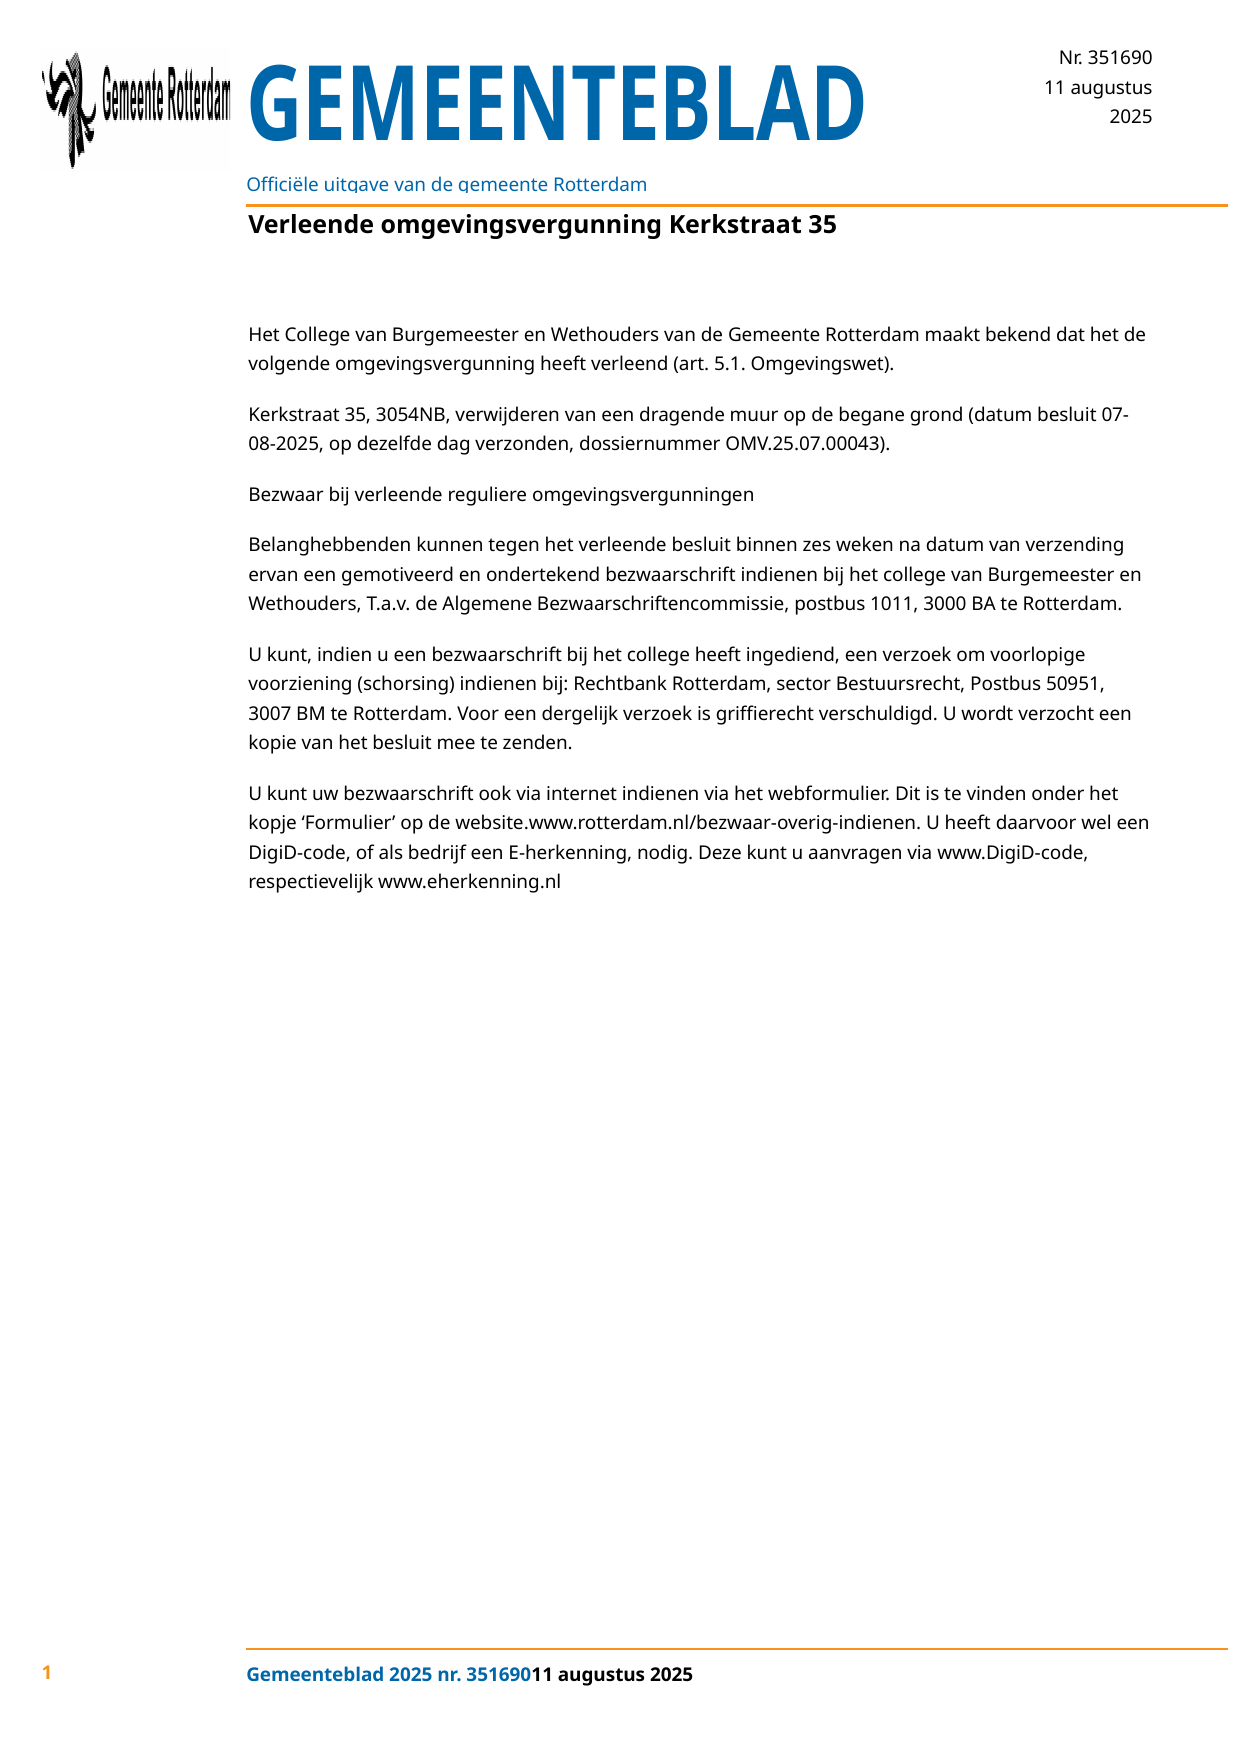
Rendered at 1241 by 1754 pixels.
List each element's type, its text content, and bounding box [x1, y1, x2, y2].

text Belanghebbenden kunnen tegen het verleende besluit binnen zes weken na datum van verzending ervan een gemotiveerd en ondertekend bezwaarschrift indienen bij het college van Burgemeester en Wethouders, T.a.v. de Algemene Bezwaarschriftencommissie, postbus 1011, 3000 BA te Rotterdam. [248, 531, 1152, 616]
text Verleende omgevingsvergunning Kerkstraat 35 [248, 207, 1152, 241]
text U kunt uw bezwaarschrift ook via internet indienen via het webformulier. Dit is te vinden onder het kopje ‘Formulier’ op de website.www.rotterdam.nl/bezwaar-overig-indienen. U heeft daarvoor wel een DigiD-code, of als bedrijf een E-herkenning, nodig. Deze kunt u aanvragen via www.DigiD-code, respectievelijk www.eherkenning.nl [248, 780, 1152, 894]
text Kerkstraat 35, 3054NB, verwijderen van een dragende muur op de begane grond (datum besluit 07-08-2025, op dezelfde dag verzonden, dossiernummer OMV.25.07.00043). [248, 401, 1152, 456]
text Het College van Burgemeester en Wethouders van de Gemeente Rotterdam maakt bekend dat het de volgende omgevingsvergunning heeft verleend (art. 5.1. Omgevingswet). [248, 321, 1152, 376]
text Bezwaar bij verleende reguliere omgevingsvergunningen [248, 481, 1152, 506]
picture [41, 47, 231, 172]
text U kunt, indien u een bezwaarschrift bij het college heeft ingediend, een verzoek om voorlopige voorziening (schorsing) indienen bij: Rechtbank Rotterdam, sector Bestuursrecht, Postbus 50951, 3007 BM te Rotterdam. Voor een dergelijk verzoek is griffierecht verschuldigd. U wordt verzocht een kopie van het besluit mee te zenden. [248, 641, 1152, 755]
